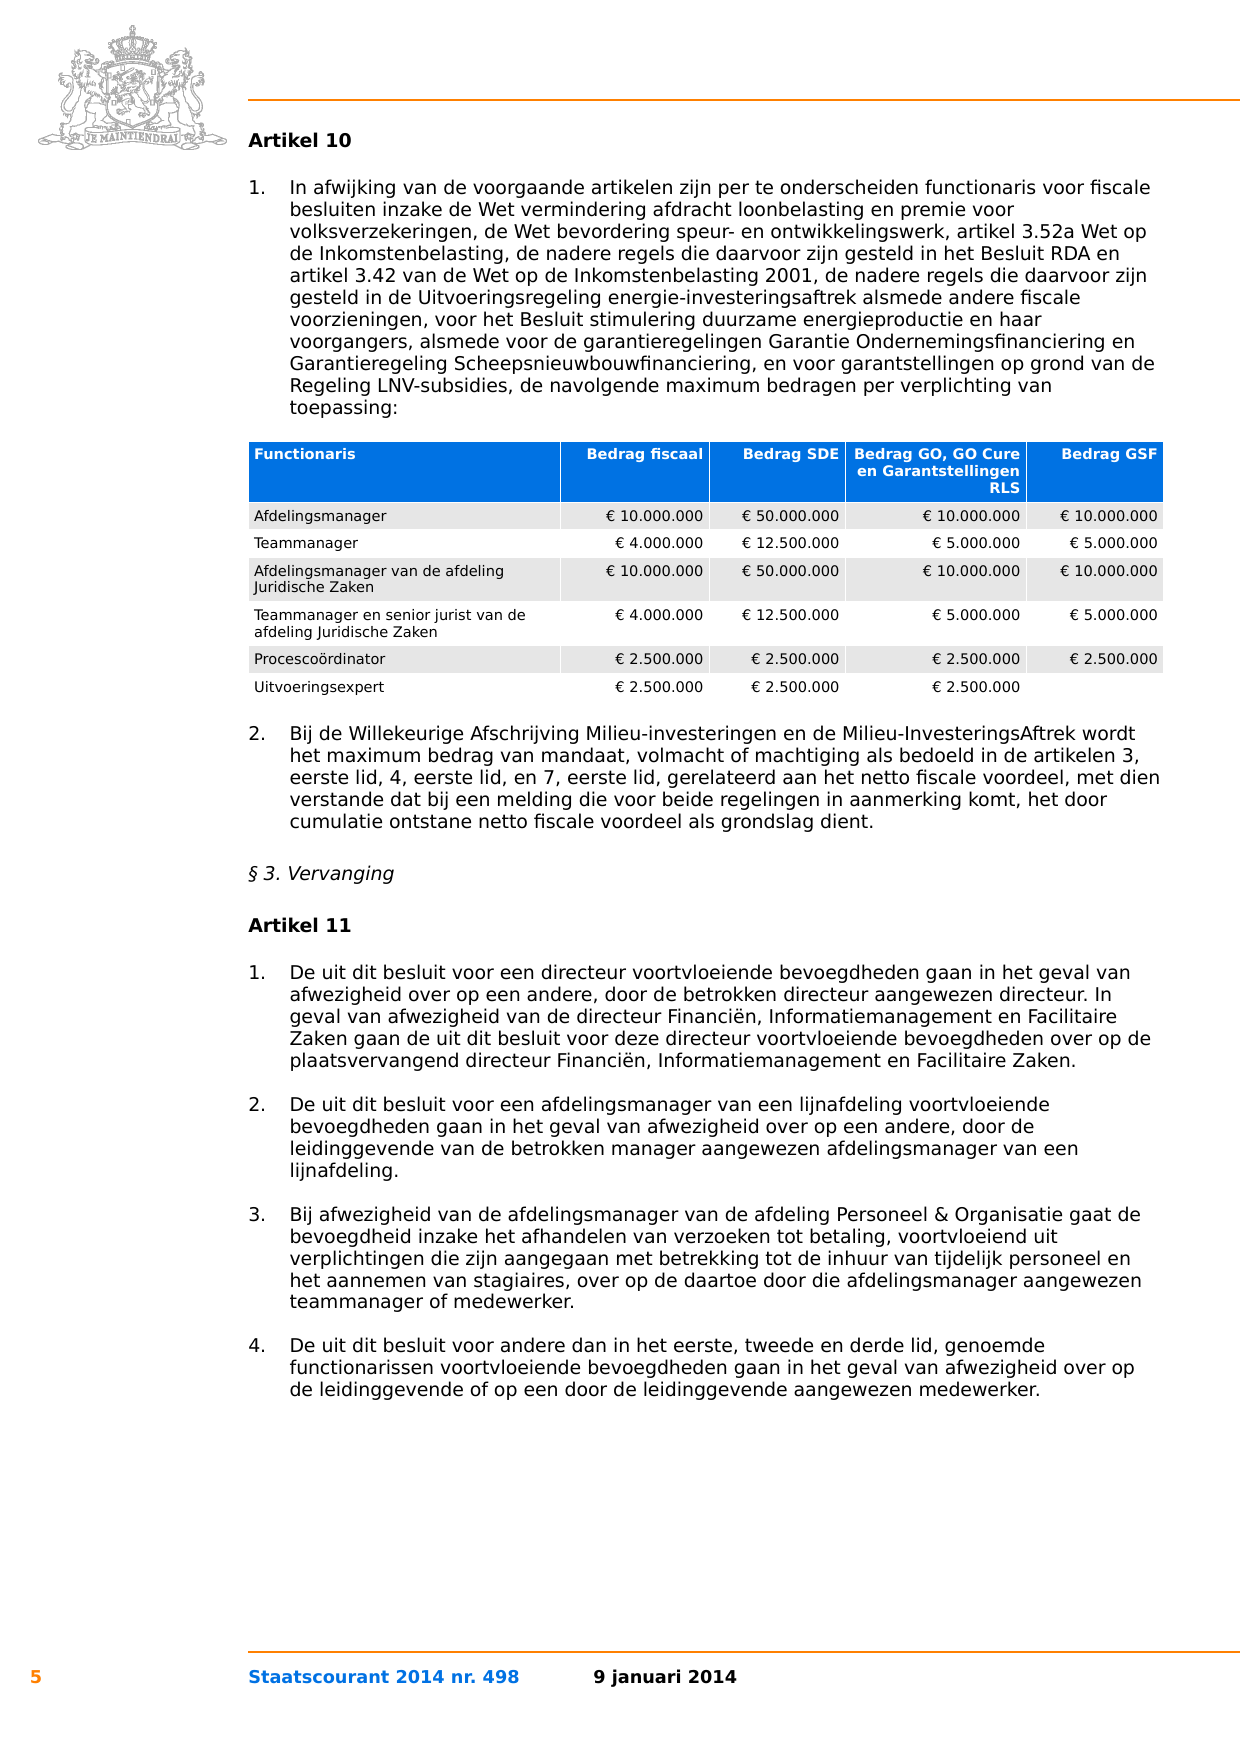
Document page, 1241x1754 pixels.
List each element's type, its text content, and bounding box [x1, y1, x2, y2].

table_header Bedrag GSF [1027, 442, 1163, 502]
table_cell € 10.000.000 [846, 503, 1026, 529]
table_cell € 10.000.000 [846, 558, 1026, 601]
table_cell € 4.000.000 [561, 530, 709, 557]
table_cell € 2.500.000 [561, 674, 709, 700]
text 2. De uit dit besluit voor een afdelingsmanager van een lijnafdeling voortvloeiende bevoegdheden gaan in het geval van afwezigheid over op een andere, door de leidinggevende van de betrokken manager aangewezen afdelingsmanager van een lijnafdeling. [248, 1094, 1163, 1182]
table_cell € 2.500.000 [846, 674, 1026, 700]
table_cell Teammanager en senior jurist van de afdeling Juridische Zaken [249, 602, 560, 645]
table_header Functionaris [249, 442, 560, 502]
table_cell Uitvoeringsexpert [249, 674, 560, 700]
table_cell € 2.500.000 [710, 646, 845, 673]
text 3. Bij afwezigheid van de afdelingsmanager van de afdeling Personeel & Organisatie gaat de bevoegdheid inzake het afhandelen van verzoeken tot betaling, voortvloeiend uit verplichtingen die zijn aangegaan met betrekking tot de inhuur van tijdelijk personeel en het aannemen van stagiaires, over op de daartoe door die afdelingsmanager aangewezen teammanager of medewerker. [248, 1203, 1163, 1313]
table_cell € 10.000.000 [1027, 503, 1163, 529]
table_cell € 4.000.000 [561, 602, 709, 645]
text 1. De uit dit besluit voor een directeur voortvloeiende bevoegdheden gaan in het geval van afwezigheid over op een andere, door de betrokken directeur aangewezen directeur. In geval van afwezigheid van de directeur Financiën, Informatiemanagement en Facilitaire Zaken gaan de uit dit besluit voor deze directeur voortvloeiende bevoegdheden over op de plaatsvervangend directeur Financiën, Informatiemanagement en Facilitaire Zaken. [248, 962, 1163, 1072]
table_cell € 2.500.000 [1027, 646, 1163, 673]
table_cell € 50.000.000 [710, 558, 845, 601]
table_cell € 2.500.000 [710, 674, 845, 700]
table_cell € 5.000.000 [1027, 602, 1163, 645]
subtitle Artikel 10 [248, 130, 1163, 152]
table_cell € 5.000.000 [1027, 530, 1163, 557]
table_cell € 2.500.000 [561, 646, 709, 673]
table_cell Procescoördinator [249, 646, 560, 673]
table_cell Teammanager [249, 530, 560, 557]
table_cell € 5.000.000 [846, 602, 1026, 645]
table_cell € 12.500.000 [710, 530, 845, 557]
subtitle § 3. Vervanging [248, 863, 1163, 885]
subtitle Artikel 11 [248, 915, 1163, 937]
table_cell Afdelingsmanager van de afdeling Juridische Zaken [249, 558, 560, 601]
table_cell [1027, 674, 1163, 700]
table_header Bedrag GO, GO Cure en Garantstellingen RLS [846, 442, 1026, 502]
table_cell € 12.500.000 [710, 602, 845, 645]
picture [38, 25, 227, 150]
table_cell € 5.000.000 [846, 530, 1026, 557]
text 2. Bij de Willekeurige Afschrijving Milieu-investeringen en de Milieu-InvesteringsAftrek wordt het maximum bedrag van mandaat, volmacht of machtiging als bedoeld in de artikelen 3, eerste lid, 4, eerste lid, en 7, eerste lid, gerelateerd aan het netto fiscale voordeel, met dien verstande dat bij een melding die voor beide regelingen in aanmerking komt, het door cumulatie ontstane netto fiscale voordeel als grondslag dient. [248, 723, 1163, 833]
table_cell Afdelingsmanager [249, 503, 560, 529]
table_cell € 10.000.000 [1027, 558, 1163, 601]
table_cell € 10.000.000 [561, 558, 709, 601]
text 1. In afwijking van de voorgaande artikelen zijn per te onderscheiden functionaris voor fiscale besluiten inzake de Wet vermindering afdracht loonbelasting en premie voor volksverzekeringen, de Wet bevordering speur- en ontwikkelingswerk, artikel 3.52a Wet op de Inkomstenbelasting, de nadere regels die daarvoor zijn gesteld in het Besluit RDA en artikel 3.42 van de Wet op de Inkomstenbelasting 2001, de nadere regels die daarvoor zijn gesteld in de Uitvoeringsregeling energie-investeringsaftrek alsmede andere fiscale voorzieningen, voor het Besluit stimulering duurzame energieproductie en haar voorgangers, alsmede voor de garantieregelingen Garantie Ondernemingsfinanciering en Garantieregeling Scheepsnieuwbouwfinanciering, en voor garantstellingen op grond van de Regeling LNV-subsidies, de navolgende maximum bedragen per verplichting van toepassing: [248, 177, 1163, 419]
text 4. De uit dit besluit voor andere dan in het eerste, tweede en derde lid, genoemde functionarissen voortvloeiende bevoegdheden gaan in het geval van afwezigheid over op de leidinggevende of op een door de leidinggevende aangewezen medewerker. [248, 1335, 1163, 1401]
table_header Bedrag SDE [710, 442, 845, 502]
table_cell € 50.000.000 [710, 503, 845, 529]
table_cell € 2.500.000 [846, 646, 1026, 673]
table_header Bedrag fiscaal [561, 442, 709, 502]
table_cell € 10.000.000 [561, 503, 709, 529]
